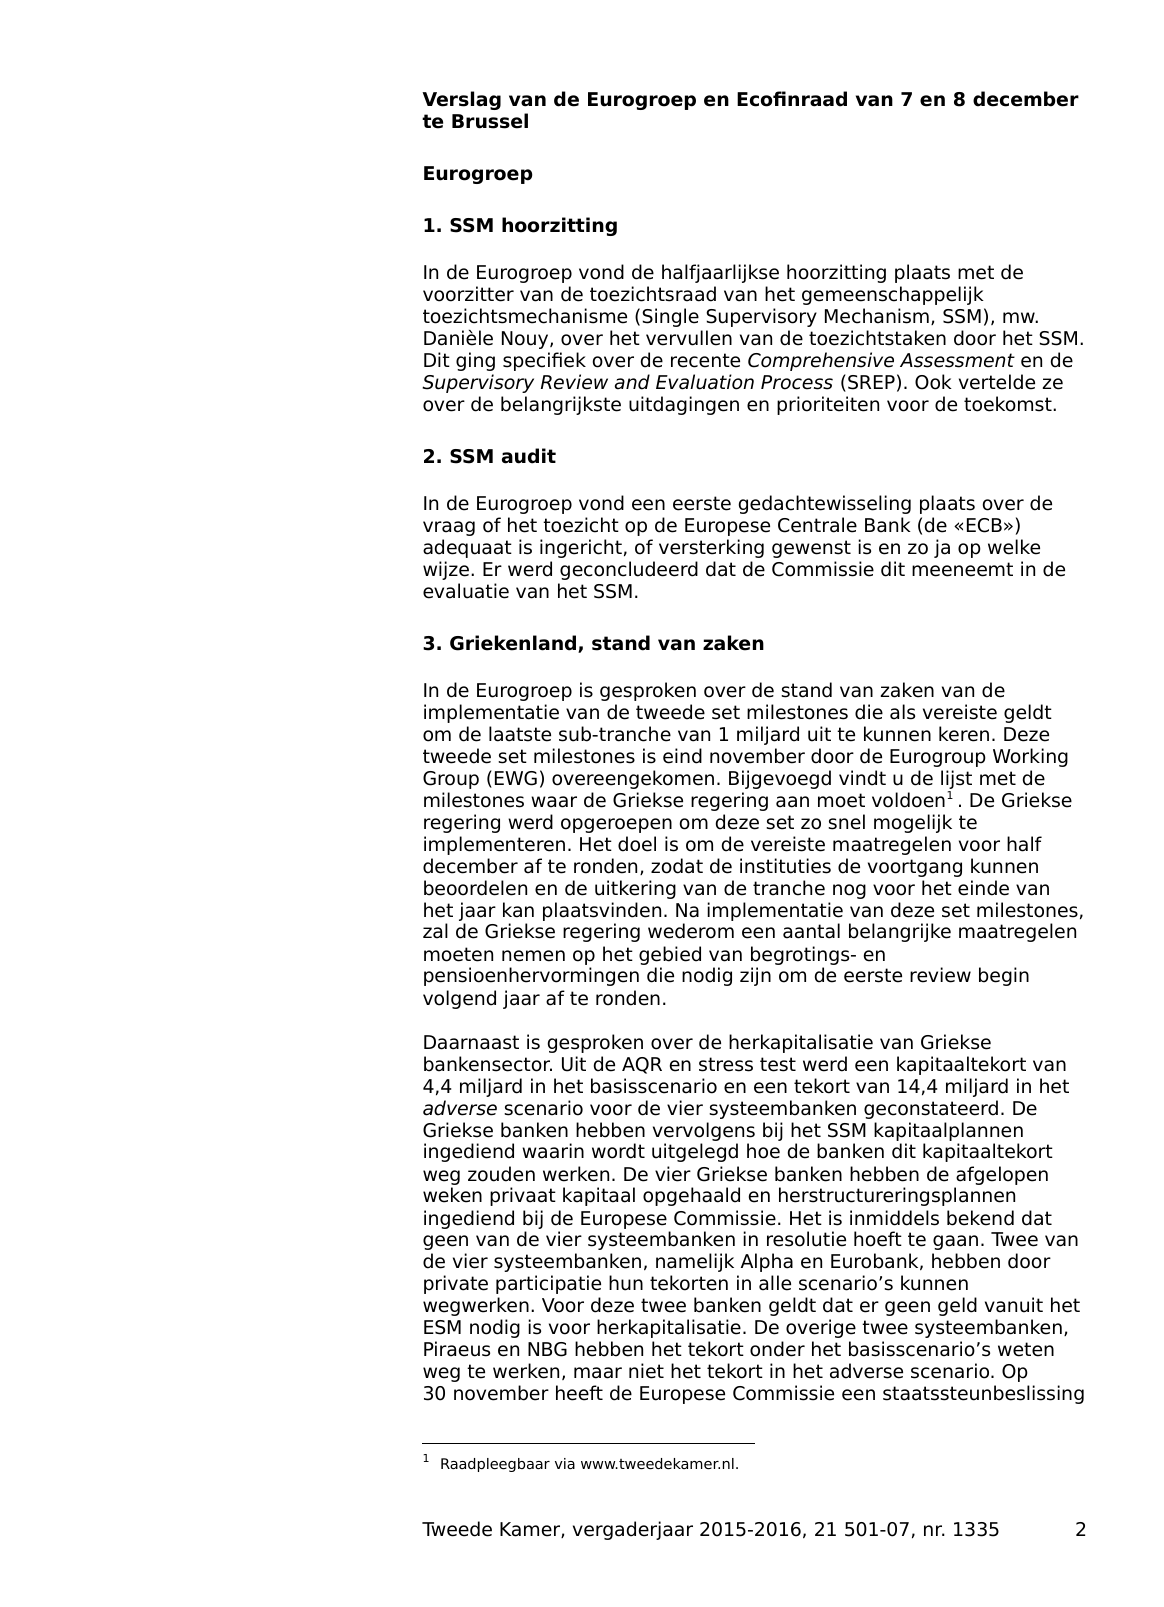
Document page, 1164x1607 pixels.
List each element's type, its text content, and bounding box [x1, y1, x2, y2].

text In de Eurogroep is gesproken over de stand van zaken van de implementatie van de tweede set milestones die als vereiste geldt om de laatste sub-tranche van 1 miljard uit te kunnen keren. Deze tweede set milestones is eind november door de Eurogroup Working Group (EWG) overeengekomen. Bijgevoegd vindt u de lijst met de milestones waar de Griekse regering aan moet voldoen. De Griekse regering werd opgeroepen om deze set zo snel mogelijk te implementeren. Het doel is om de vereiste maatregelen voor half december af te ronden, zodat de instituties de voortgang kunnen beoordelen en de uitkering van de tranche nog voor het einde van het jaar kan plaatsvinden. Na implementatie van deze set milestones, zal de Griekse regering wederom een aantal belangrijke maatregelen moeten nemen op het gebied van begrotings- en pensioenhervormingen die nodig zijn om de eerste review begin volgend jaar af te ronden. [422, 680, 1087, 1009]
subtitle Verslag van de Eurogroep en Ecofinraad van 7 en 8 december te Brussel [422, 89, 1087, 133]
subtitle Eurogroep [422, 163, 1087, 185]
subtitle 1. SSM hoorzitting [422, 215, 1087, 237]
subtitle 3. Griekenland, stand van zaken [422, 633, 1087, 655]
text Raadpleegbaar via www.tweedekamer.nl. [422, 1452, 1087, 1474]
text Daarnaast is gesproken over de herkapitalisatie van Griekse bankensector. Uit de AQR en stress test werd een kapitaaltekort van 4,4 miljard in het basisscenario en een tekort van 14,4 miljard in het adverse scenario voor de vier systeembanken geconstateerd. De Griekse banken hebben vervolgens bij het SSM kapitaalplannen ingediend waarin wordt uitgelegd hoe de banken dit kapitaaltekort weg zouden werken. De vier Griekse banken hebben de afgelopen weken privaat kapitaal opgehaald en herstructureringsplannen ingediend bij de Europese Commissie. Het is inmiddels bekend dat geen van de vier systeembanken in resolutie hoeft te gaan. Twee van de vier systeembanken, namelijk Alpha en Eurobank, hebben door private participatie hun tekorten in alle scenario’s kunnen wegwerken. Voor deze twee banken geldt dat er geen geld vanuit het ESM nodig is voor herkapitalisatie. De overige twee systeembanken, Piraeus en NBG hebben het tekort onder het basisscenario’s weten weg te werken, maar niet het tekort in het adverse scenario. Op 30 november heeft de Europese Commissie een staatssteunbeslissing [422, 1032, 1087, 1405]
subtitle 2. SSM audit [422, 446, 1087, 468]
text In de Eurogroep vond de halfjaarlijkse hoorzitting plaats met de voorzitter van de toezichtsraad van het gemeenschappelijk toezichtsmechanisme (Single Supervisory Mechanism, SSM), mw. Danièle Nouy, over het vervullen van de toezichtstaken door het SSM. Dit ging specifiek over de recente Comprehensive Assessment en de Supervisory Review and Evaluation Process (SREP). Ook vertelde ze over de belangrijkste uitdagingen en prioriteiten voor de toekomst. [422, 262, 1087, 416]
text In de Eurogroep vond een eerste gedachtewisseling plaats over de vraag of het toezicht op de Europese Centrale Bank (de «ECB») adequaat is ingericht, of versterking gewenst is en zo ja op welke wijze. Er werd geconcludeerd dat de Commissie dit meeneemt in de evaluatie van het SSM. [422, 493, 1087, 603]
